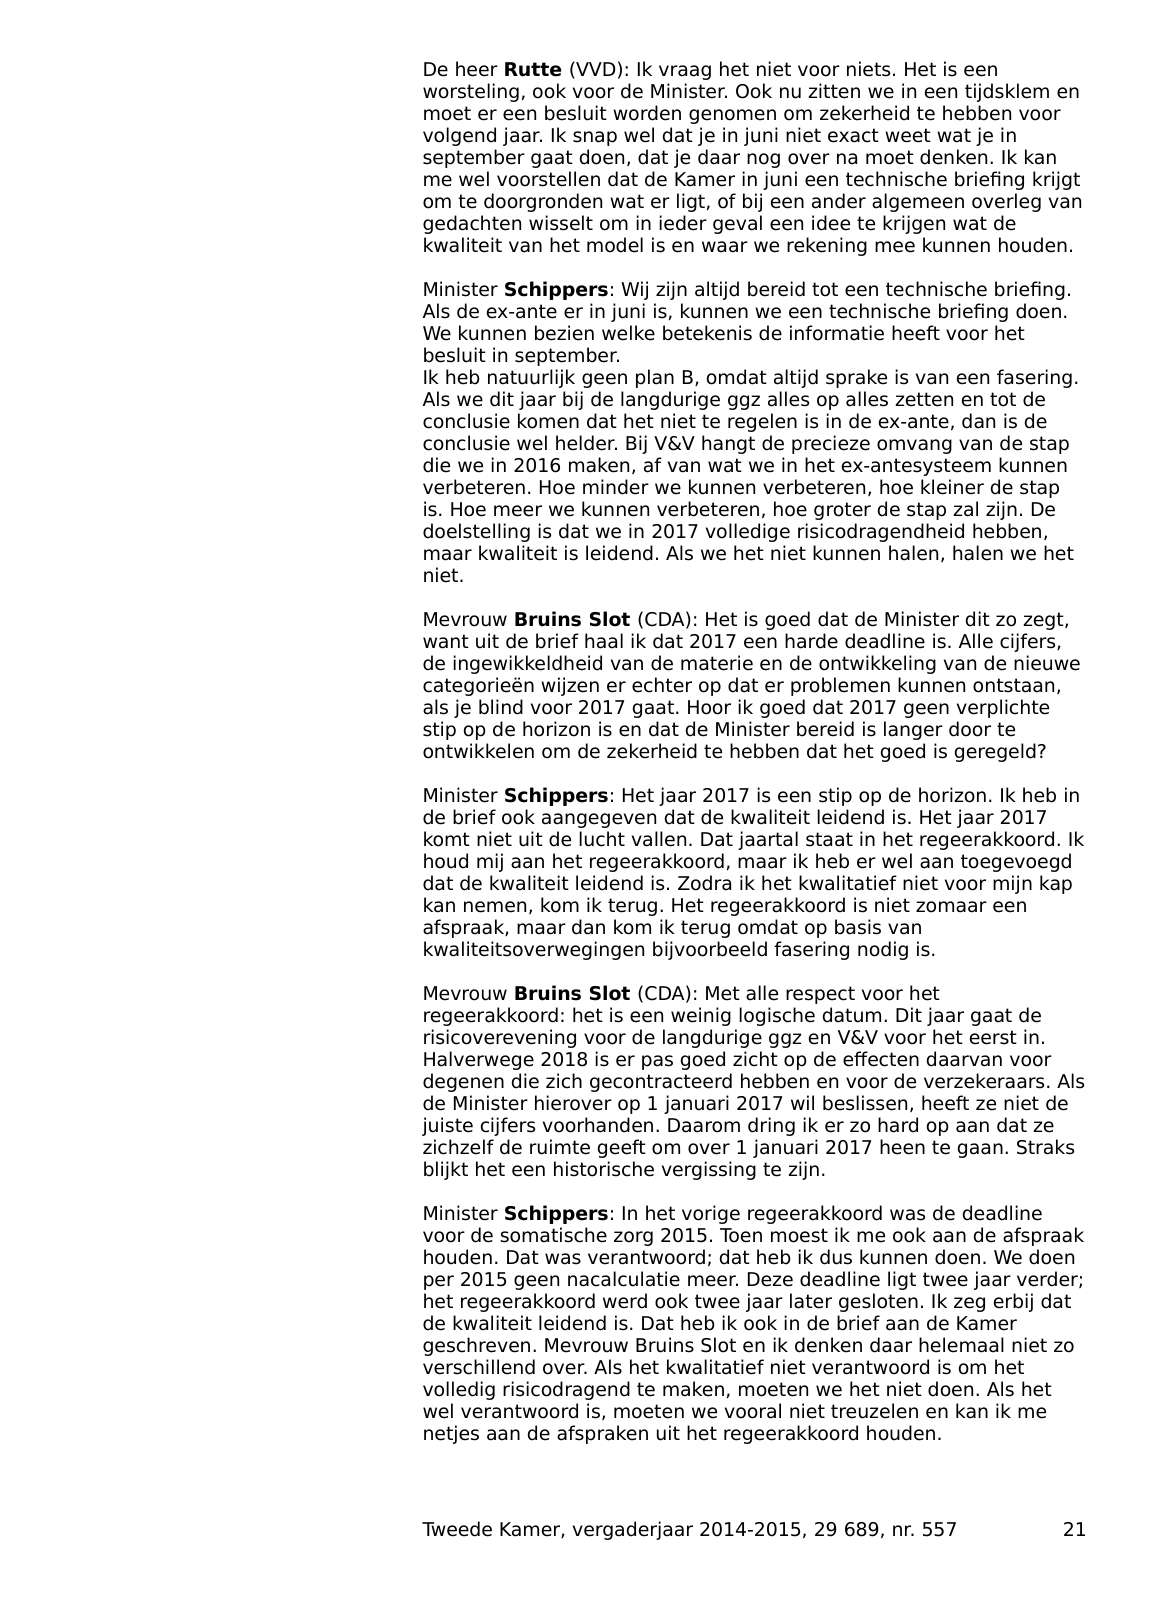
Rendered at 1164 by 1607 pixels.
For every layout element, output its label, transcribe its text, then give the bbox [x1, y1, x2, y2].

text De heer Rutte (VVD): Ik vraag het niet voor niets. Het is een worsteling, ook voor de Minister. Ook nu zitten we in een tijdsklem en moet er een besluit worden genomen om zekerheid te hebben voor volgend jaar. Ik snap wel dat je in juni niet exact weet wat je in september gaat doen, dat je daar nog over na moet denken. Ik kan me wel voorstellen dat de Kamer in juni een technische briefing krijgt om te doorgronden wat er ligt, of bij een ander algemeen overleg van gedachten wisselt om in ieder geval een idee te krijgen wat de kwaliteit van het model is en waar we rekening mee kunnen houden. [422, 59, 1087, 257]
text Minister Schippers: Het jaar 2017 is een stip op de horizon. Ik heb in de brief ook aangegeven dat de kwaliteit leidend is. Het jaar 2017 komt niet uit de lucht vallen. Dat jaartal staat in het regeerakkoord. Ik houd mij aan het regeerakkoord, maar ik heb er wel aan toegevoegd dat de kwaliteit leidend is. Zodra ik het kwalitatief niet voor mijn kap kan nemen, kom ik terug. Het regeerakkoord is niet zomaar een afspraak, maar dan kom ik terug omdat op basis van kwaliteitsoverwegingen bijvoorbeeld fasering nodig is. [422, 785, 1087, 961]
text Minister Schippers: In het vorige regeerakkoord was de deadline voor de somatische zorg 2015. Toen moest ik me ook aan de afspraak houden. Dat was verantwoord; dat heb ik dus kunnen doen. We doen per 2015 geen nacalculatie meer. Deze deadline ligt twee jaar verder; het regeerakkoord werd ook twee jaar later gesloten. Ik zeg erbij dat de kwaliteit leidend is. Dat heb ik ook in de brief aan de Kamer geschreven. Mevrouw Bruins Slot en ik denken daar helemaal niet zo verschillend over. Als het kwalitatief niet verantwoord is om het volledig risicodragend te maken, moeten we het niet doen. Als het wel verantwoord is, moeten we vooral niet treuzelen en kan ik me netjes aan de afspraken uit het regeerakkoord houden. [422, 1203, 1087, 1445]
text Minister Schippers: Wij zijn altijd bereid tot een technische briefing. Als de ex-ante er in juni is, kunnen we een technische briefing doen. We kunnen bezien welke betekenis de informatie heeft voor het besluit in september. [422, 279, 1087, 367]
text Mevrouw Bruins Slot (CDA): Het is goed dat de Minister dit zo zegt, want uit de brief haal ik dat 2017 een harde deadline is. Alle cijfers, de ingewikkeldheid van de materie en de ontwikkeling van de nieuwe categorieën wijzen er echter op dat er problemen kunnen ontstaan, als je blind voor 2017 gaat. Hoor ik goed dat 2017 geen verplichte stip op de horizon is en dat de Minister bereid is langer door te ontwikkelen om de zekerheid te hebben dat het goed is geregeld? [422, 609, 1087, 763]
text Mevrouw Bruins Slot (CDA): Met alle respect voor het regeerakkoord: het is een weinig logische datum. Dit jaar gaat de risicoverevening voor de langdurige ggz en V&V voor het eerst in. Halverwege 2018 is er pas goed zicht op de effecten daarvan voor degenen die zich gecontracteerd hebben en voor de verzekeraars. Als de Minister hierover op 1 januari 2017 wil beslissen, heeft ze niet de juiste cijfers voorhanden. Daarom dring ik er zo hard op aan dat ze zichzelf de ruimte geeft om over 1 januari 2017 heen te gaan. Straks blijkt het een historische vergissing te zijn. [422, 983, 1087, 1181]
text Ik heb natuurlijk geen plan B, omdat altijd sprake is van een fasering. Als we dit jaar bij de langdurige ggz alles op alles zetten en tot de conclusie komen dat het niet te regelen is in de ex-ante, dan is de conclusie wel helder. Bij V&V hangt de precieze omvang van de stap die we in 2016 maken, af van wat we in het ex-antesysteem kunnen verbeteren. Hoe minder we kunnen verbeteren, hoe kleiner de stap is. Hoe meer we kunnen verbeteren, hoe groter de stap zal zijn. De doelstelling is dat we in 2017 volledige risicodragendheid hebben, maar kwaliteit is leidend. Als we het niet kunnen halen, halen we het niet. [422, 367, 1087, 587]
